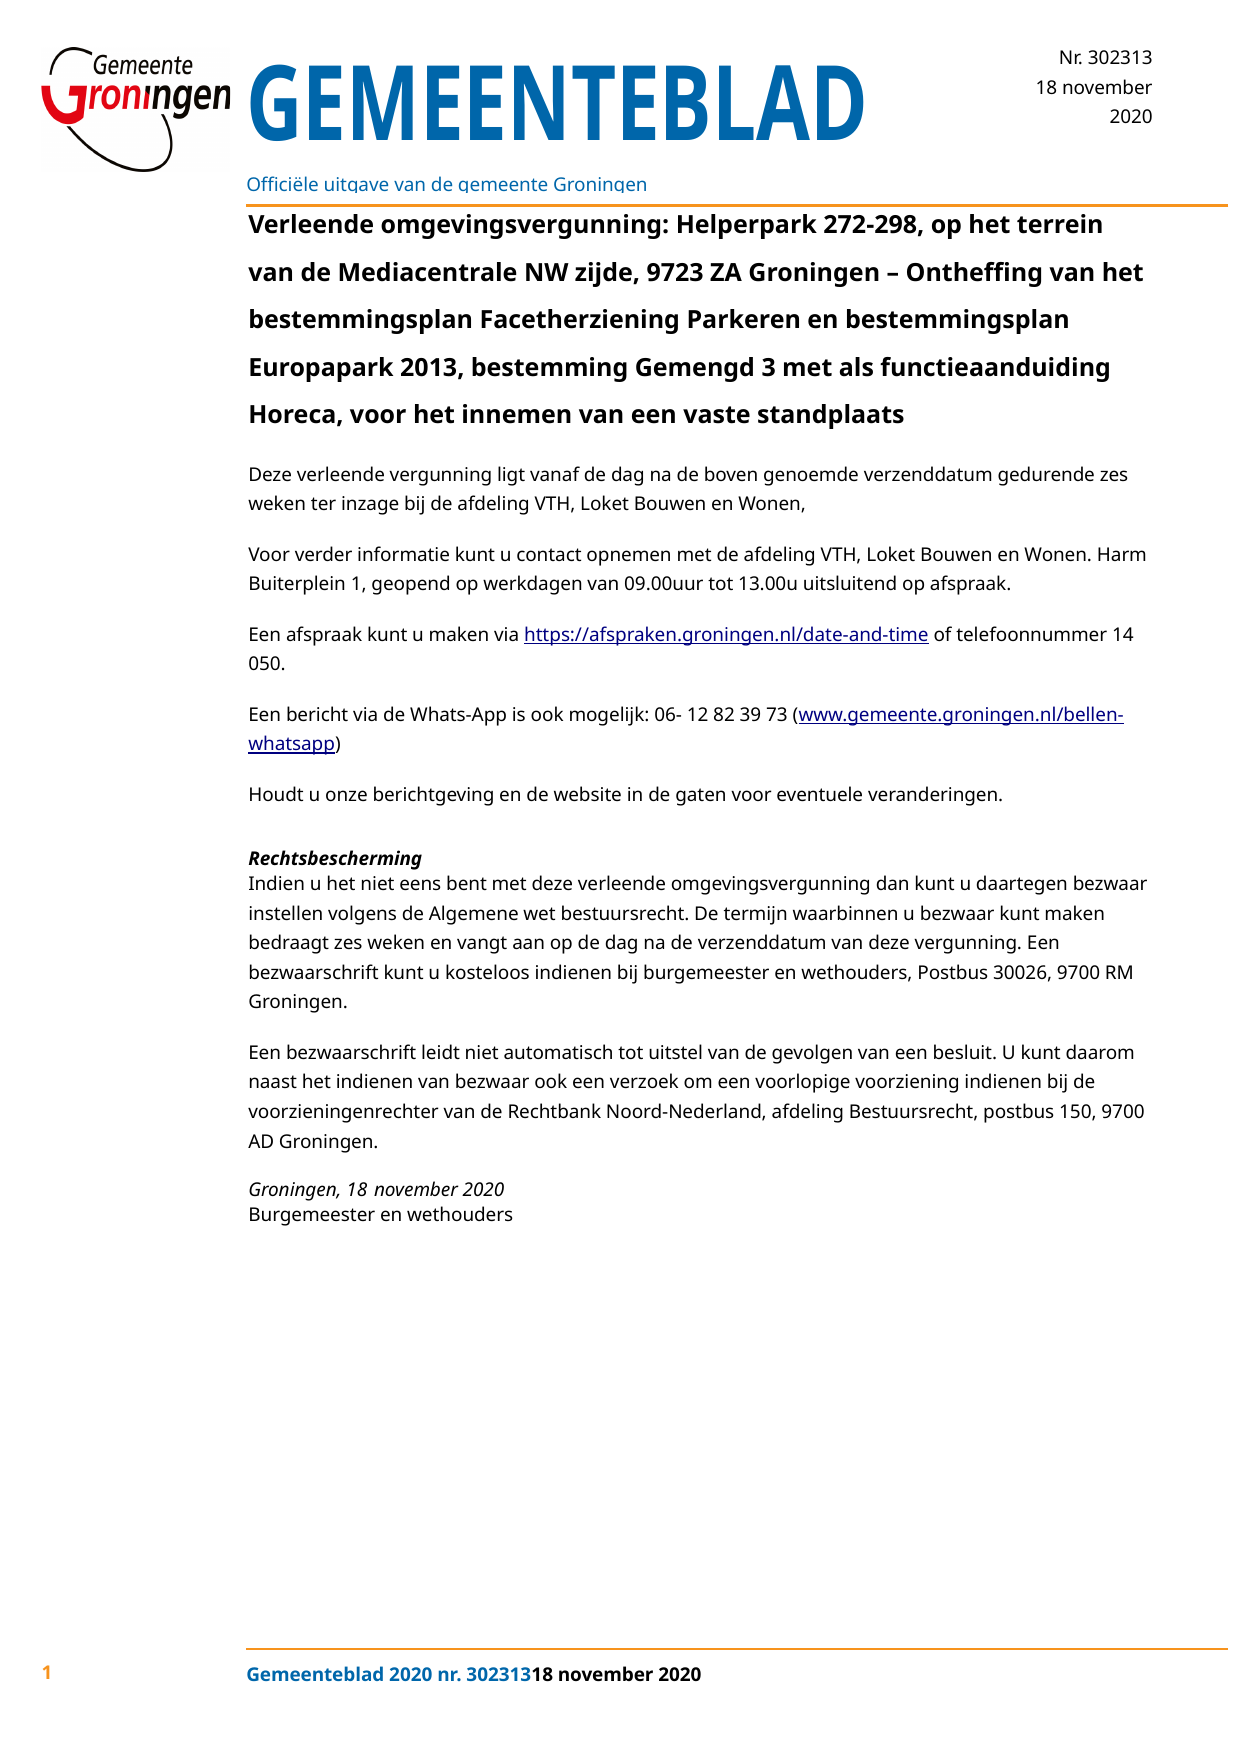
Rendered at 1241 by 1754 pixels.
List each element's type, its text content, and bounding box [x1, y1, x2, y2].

text Een bericht via de Whats-App is ook mogelijk: 06- 12 82 39 73 (www.gemeente.groningen.nl/bellen-whatsapp) [248, 701, 1152, 756]
text Een bezwaarschrift leidt niet automatisch tot uitstel van de gevolgen van een besluit. U kunt daarom naast het indienen van bezwaar ook een verzoek om een voorlopige voorziening indienen bij de voorzieningenrechter van de Rechtbank Noord-Nederland, afdeling Bestuursrecht, postbus 150, 9700 AD Groningen. [248, 1039, 1152, 1154]
picture [41, 47, 231, 172]
text Rechtsbescherming [248, 845, 1152, 870]
text Een afspraak kunt u maken via https://afspraken.groningen.nl/date-and-time of telefoonnummer 14 050. [248, 621, 1152, 676]
text Verleende omgevingsvergunning: Helperpark 272-298, op het terrein van de Mediacentrale NW zijde, 9723 ZA Groningen – Ontheffing van het bestemmingsplan Facetherziening Parkeren en bestemmingsplan Europapark 2013, bestemming Gemengd 3 met als functieaanduiding Horeca, voor het innemen van een vaste standplaats [248, 207, 1152, 431]
text Voor verder informatie kunt u contact opnemen met de afdeling VTH, Loket Bouwen en Wonen. Harm Buiterplein 1, geopend op werkdagen van 09.00uur tot 13.00u uitsluitend op afspraak. [248, 541, 1152, 596]
text Burgemeester en wethouders [248, 1201, 1152, 1227]
text Deze verleende vergunning ligt vanaf de dag na de boven genoemde verzenddatum gedurende zes weken ter inzage bij de afdeling VTH, Loket Bouwen en Wonen, [248, 461, 1152, 516]
text Houdt u onze berichtgeving en de website in de gaten voor eventuele veranderingen. [248, 781, 1152, 806]
text Groningen, 18 november 2020 [248, 1176, 1152, 1201]
text Indien u het niet eens bent met deze verleende omgevingsvergunning dan kunt u daartegen bezwaar instellen volgens de Algemene wet bestuursrecht. De termijn waarbinnen u bezwaar kunt maken bedraagt zes weken en vangt aan op de dag na de verzenddatum van deze vergunning. Een bezwaarschrift kunt u kosteloos indienen bij burgemeester en wethouders, Postbus 30026, 9700 RM Groningen. [248, 870, 1152, 1014]
